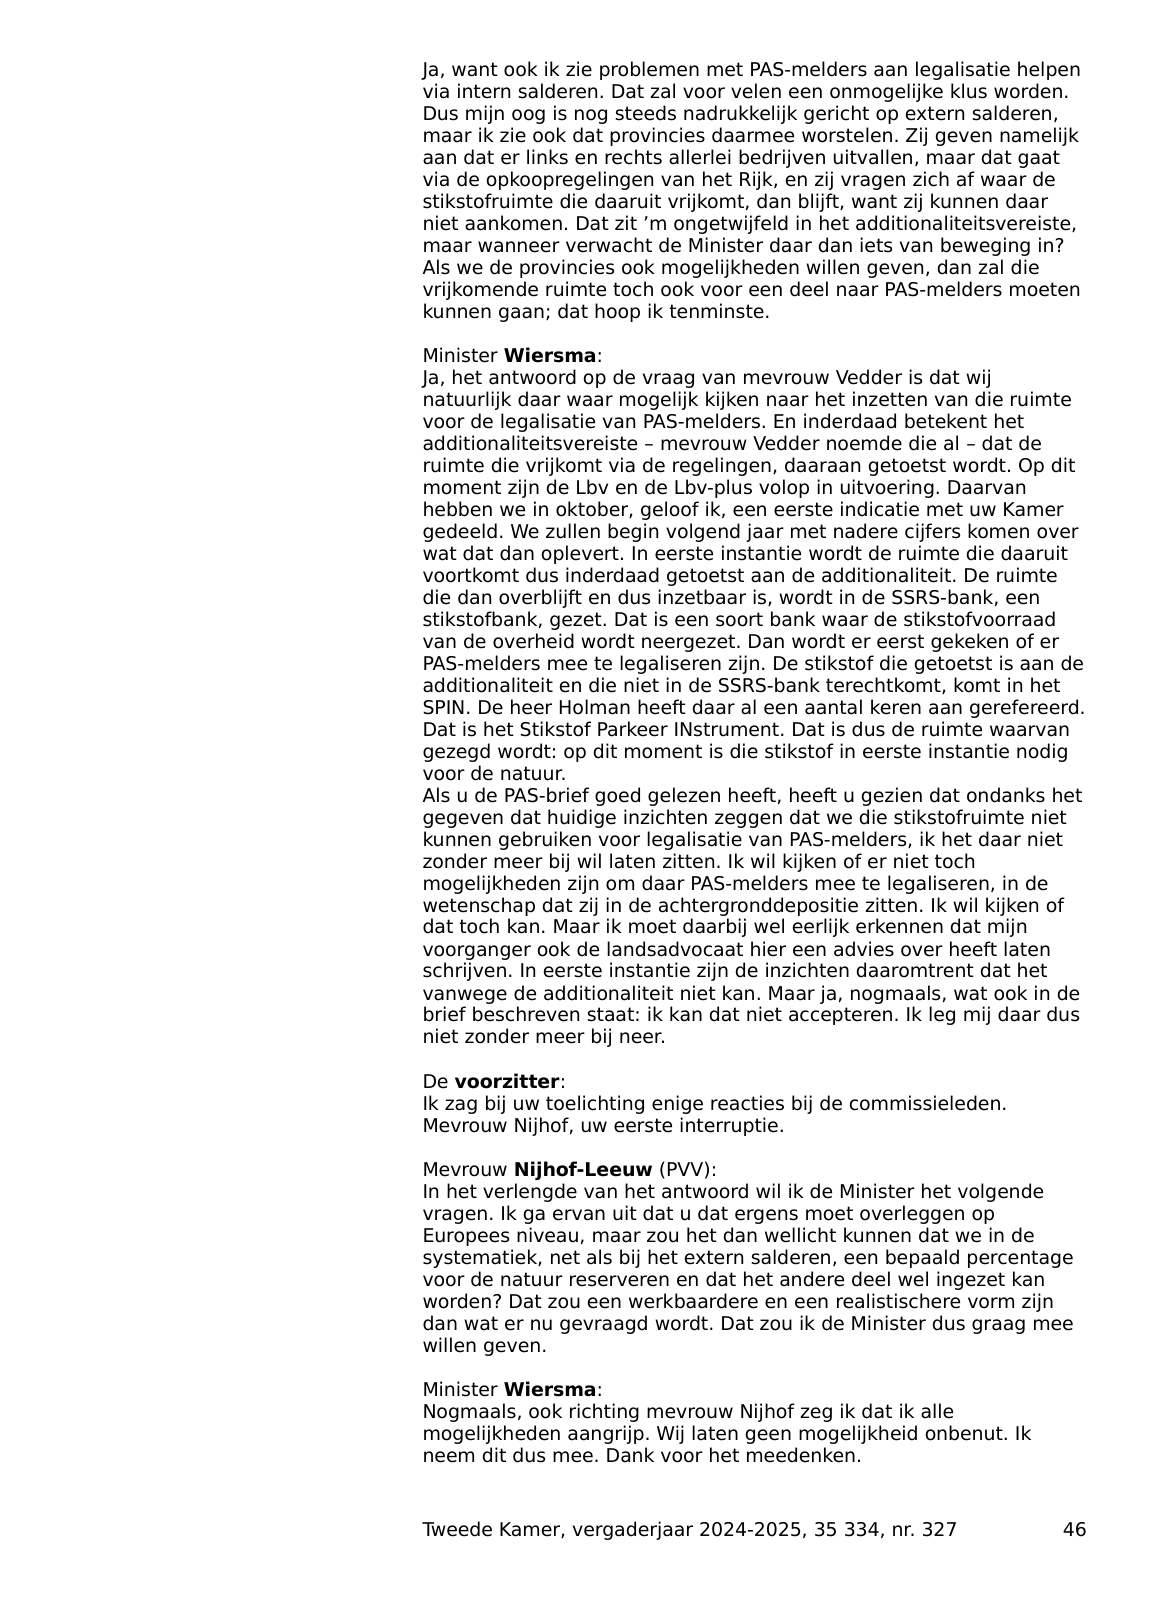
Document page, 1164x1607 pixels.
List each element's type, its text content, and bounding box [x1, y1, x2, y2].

text In het verlengde van het antwoord wil ik de Minister het volgende vragen. Ik ga ervan uit dat u dat ergens moet overleggen op Europees niveau, maar zou het dan wellicht kunnen dat we in de systematiek, net als bij het extern salderen, een bepaald percentage voor de natuur reserveren en dat het andere deel wel ingezet kan worden? Dat zou een werkbaardere en een realistischere vorm zijn dan wat er nu gevraagd wordt. Dat zou ik de Minister dus graag mee willen geven. [422, 1181, 1087, 1356]
text Ja, het antwoord op de vraag van mevrouw Vedder is dat wij natuurlijk daar waar mogelijk kijken naar het inzetten van die ruimte voor de legalisatie van PAS-melders. En inderdaad betekent het additionaliteitsvereiste – mevrouw Vedder noemde die al – dat de ruimte die vrijkomt via de regelingen, daaraan getoetst wordt. Op dit moment zijn de Lbv en de Lbv-plus volop in uitvoering. Daarvan hebben we in oktober, geloof ik, een eerste indicatie met uw Kamer gedeeld. We zullen begin volgend jaar met nadere cijfers komen over wat dat dan oplevert. In eerste instantie wordt de ruimte die daaruit voortkomt dus inderdaad getoetst aan de additionaliteit. De ruimte die dan overblijft en dus inzetbaar is, wordt in de SSRS-bank, een stikstofbank, gezet. Dat is een soort bank waar de stikstofvoorraad van de overheid wordt neergezet. Dan wordt er eerst gekeken of er PAS-melders mee te legaliseren zijn. De stikstof die getoetst is aan de additionaliteit en die niet in de SSRS-bank terechtkomt, komt in het SPIN. De heer Holman heeft daar al een aantal keren aan gerefereerd. Dat is het Stikstof Parkeer INstrument. Dat is dus de ruimte waarvan gezegd wordt: op dit moment is die stikstof in eerste instantie nodig voor de natuur. [422, 367, 1087, 784]
text Minister Wiersma: [422, 1379, 1087, 1401]
text Mevrouw Nijhof-Leeuw (PVV): [422, 1159, 1087, 1181]
text Nogmaals, ook richting mevrouw Nijhof zeg ik dat ik alle mogelijkheden aangrijp. Wij laten geen mogelijkheid onbenut. Ik neem dit dus mee. Dank voor het meedenken. [422, 1401, 1087, 1467]
text Ja, want ook ik zie problemen met PAS-melders aan legalisatie helpen via intern salderen. Dat zal voor velen een onmogelijke klus worden. Dus mijn oog is nog steeds nadrukkelijk gericht op extern salderen, maar ik zie ook dat provincies daarmee worstelen. Zij geven namelijk aan dat er links en rechts allerlei bedrijven uitvallen, maar dat gaat via de opkoopregelingen van het Rijk, en zij vragen zich af waar de stikstofruimte die daaruit vrijkomt, dan blijft, want zij kunnen daar niet aankomen. Dat zit ’m ongetwijfeld in het additionaliteitsvereiste, maar wanneer verwacht de Minister daar dan iets van beweging in? Als we de provincies ook mogelijkheden willen geven, dan zal die vrijkomende ruimte toch ook voor een deel naar PAS-melders moeten kunnen gaan; dat hoop ik tenminste. [422, 59, 1087, 323]
text Als u de PAS-brief goed gelezen heeft, heeft u gezien dat ondanks het gegeven dat huidige inzichten zeggen dat we die stikstofruimte niet kunnen gebruiken voor legalisatie van PAS-melders, ik het daar niet zonder meer bij wil laten zitten. Ik wil kijken of er niet toch mogelijkheden zijn om daar PAS-melders mee te legaliseren, in de wetenschap dat zij in de achtergronddepositie zitten. Ik wil kijken of dat toch kan. Maar ik moet daarbij wel eerlijk erkennen dat mijn voorganger ook de landsadvocaat hier een advies over heeft laten schrijven. In eerste instantie zijn de inzichten daaromtrent dat het vanwege de additionaliteit niet kan. Maar ja, nogmaals, wat ook in de brief beschreven staat: ik kan dat niet accepteren. Ik leg mij daar dus niet zonder meer bij neer. [422, 784, 1087, 1048]
text Ik zag bij uw toelichting enige reacties bij de commissieleden. Mevrouw Nijhof, uw eerste interruptie. [422, 1092, 1087, 1136]
text Minister Wiersma: [422, 345, 1087, 367]
text De voorzitter: [422, 1071, 1087, 1092]
